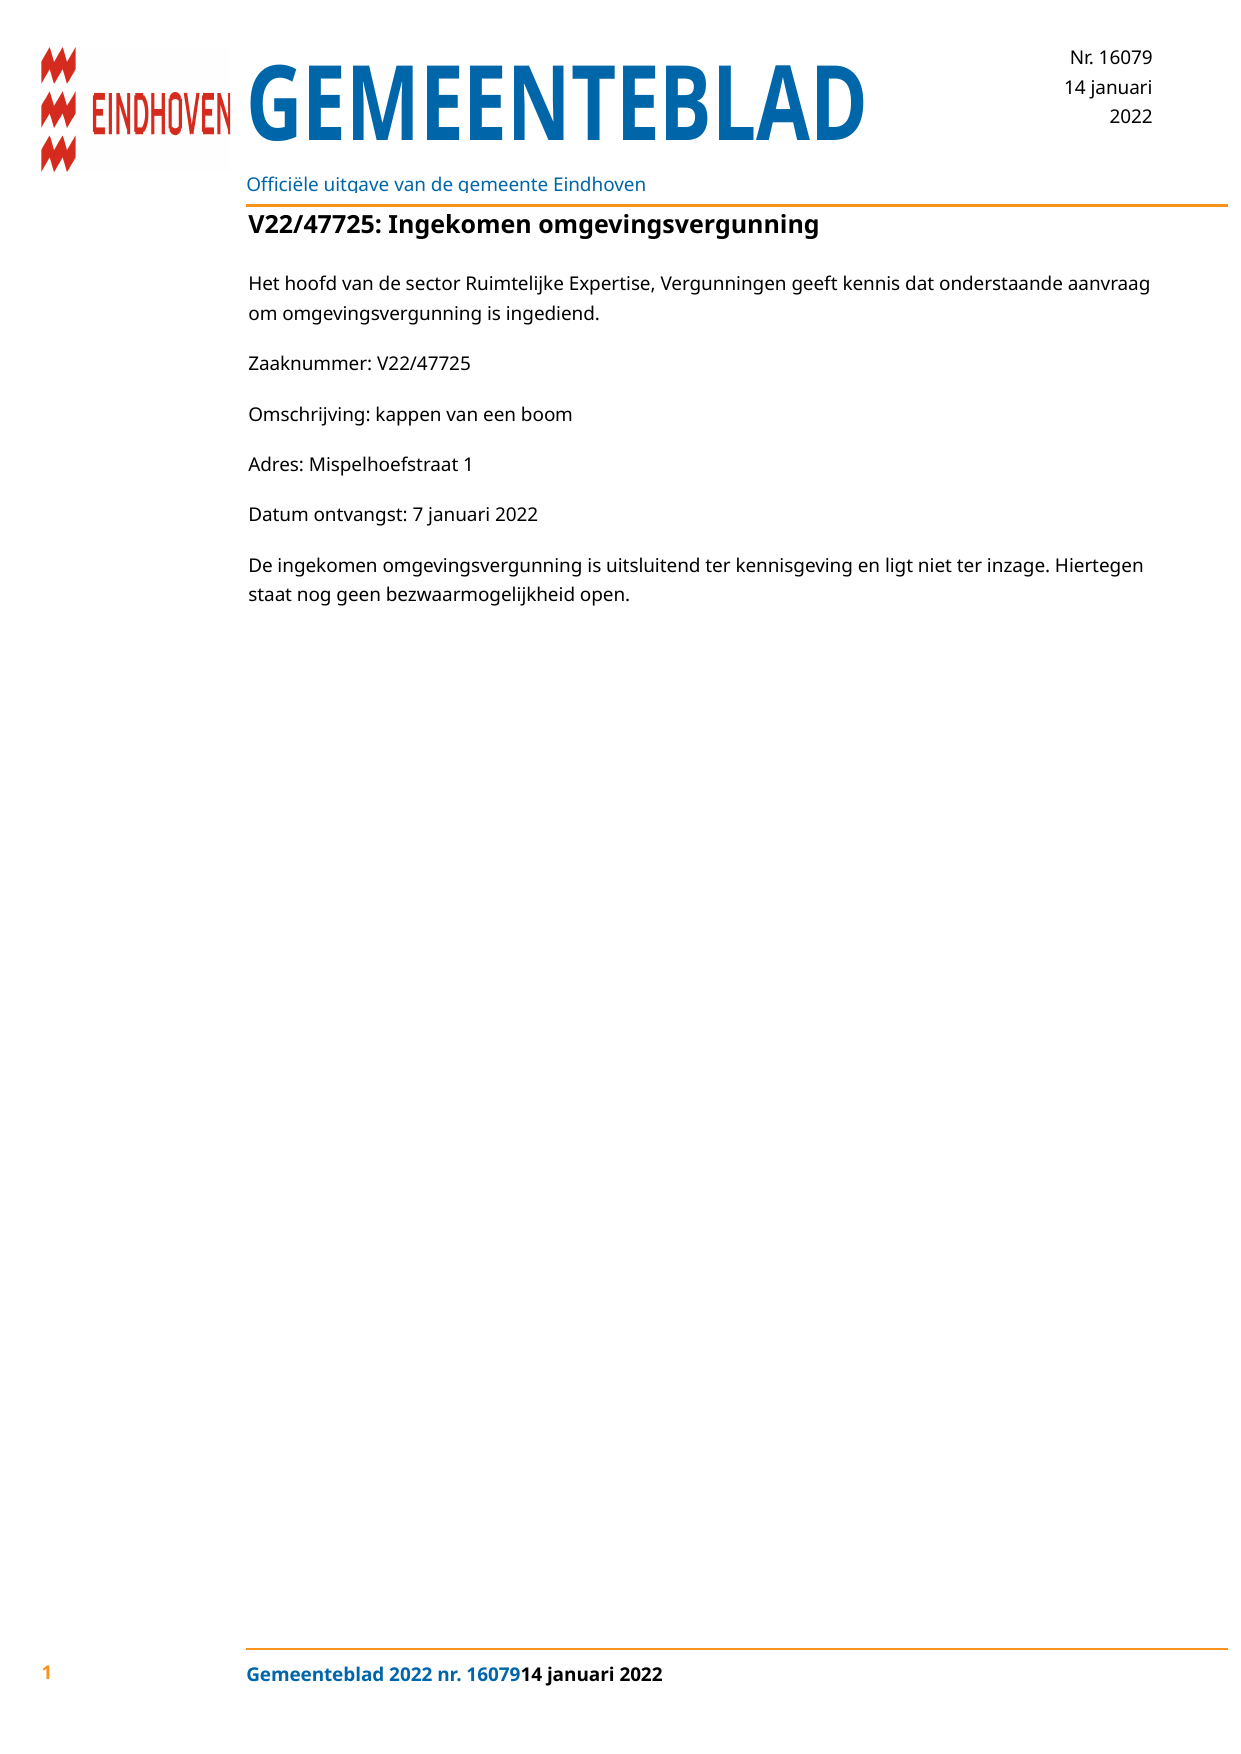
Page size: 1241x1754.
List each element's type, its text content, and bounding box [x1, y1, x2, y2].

text Omschrijving: kappen van een boom [248, 401, 1152, 426]
text De ingekomen omgevingsvergunning is uitsluitend ter kennisgeving en ligt niet ter inzage. Hiertegen staat nog geen bezwaarmogelijkheid open. [248, 552, 1152, 607]
text Het hoofd van de sector Ruimtelijke Expertise, Vergunningen geeft kennis dat onderstaande aanvraag om omgevingsvergunning is ingediend. [248, 270, 1152, 326]
text Zaaknummer: V22/47725 [248, 350, 1152, 376]
picture [41, 47, 231, 172]
text Adres: Mispelhoefstraat 1 [248, 451, 1152, 477]
text V22/47725: Ingekomen omgevingsvergunning [248, 207, 1152, 241]
text Datum ontvangst: 7 januari 2022 [248, 502, 1152, 527]
